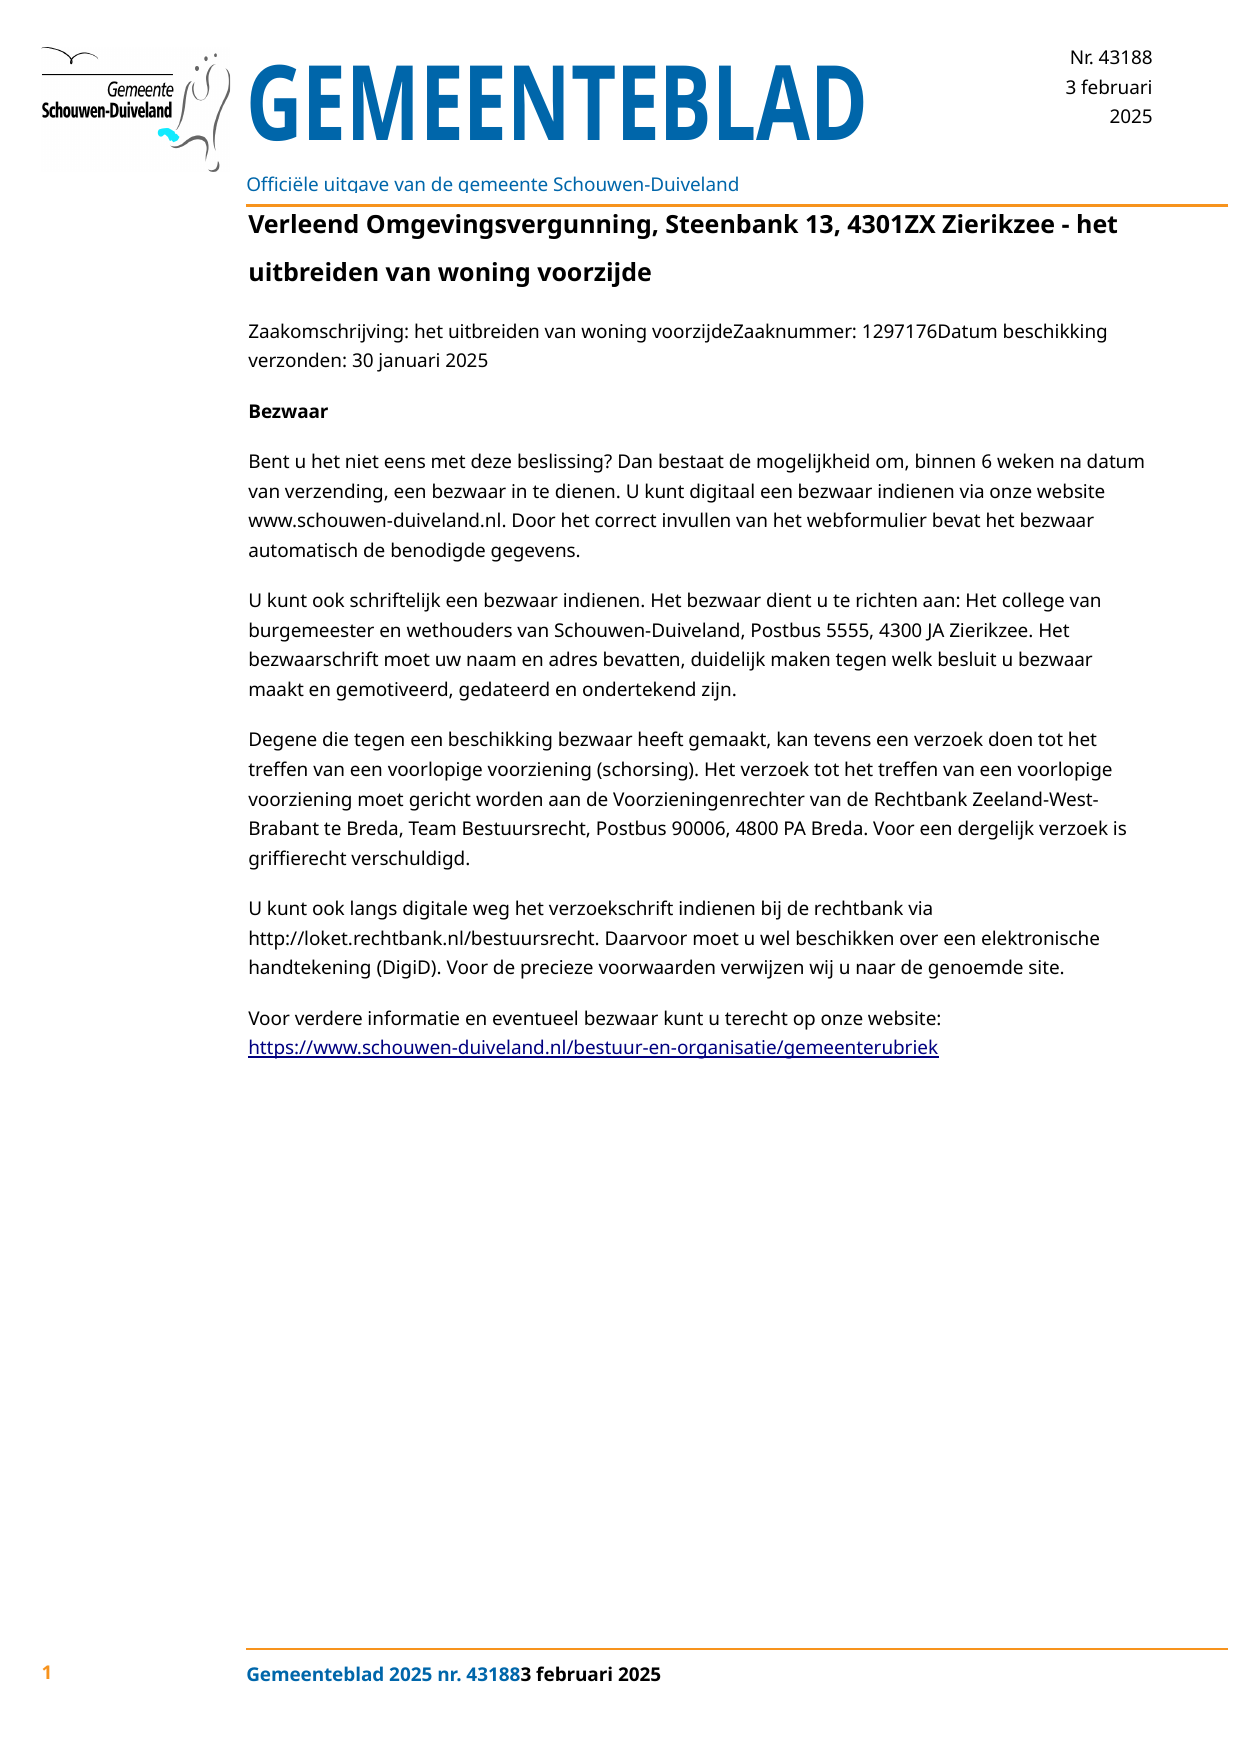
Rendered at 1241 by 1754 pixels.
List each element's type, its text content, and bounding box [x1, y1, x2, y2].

text U kunt ook langs digitale weg het verzoekschrift indienen bij de rechtbank via http://loket.rechtbank.nl/bestuursrecht. Daarvoor moet u wel beschikken over een elektronische handtekening (DigiD). Voor de precieze voorwaarden verwijzen wij u naar de genoemde site. [248, 895, 1152, 980]
text Degene die tegen een beschikking bezwaar heeft gemaakt, kan tevens een verzoek doen tot het treffen van een voorlopige voorziening (schorsing). Het verzoek tot het treffen van een voorlopige voorziening moet gericht worden aan de Voorzieningenrechter van de Rechtbank Zeeland-West-Brabant te Breda, Team Bestuursrecht, Postbus 90006, 4800 PA Breda. Voor een dergelijk verzoek is griffierecht verschuldigd. [248, 727, 1152, 871]
text Zaakomschrijving: het uitbreiden van woning voorzijdeZaaknummer: 1297176Datum beschikking verzonden: 30 januari 2025 [248, 318, 1152, 373]
text Bent u het niet eens met deze beslissing? Dan bestaat de mogelijkheid om, binnen 6 weken na datum van verzending, een bezwaar in te dienen. U kunt digitaal een bezwaar indienen via onze website www.schouwen-duiveland.nl. Door het correct invullen van het webformulier bevat het bezwaar automatisch de benodigde gegevens. [248, 448, 1152, 563]
picture [41, 47, 231, 172]
text Voor verdere informatie en eventueel bezwaar kunt u terecht op onze website: https://www.schouwen-duiveland.nl/bestuur-en-organisatie/gemeenterubriek [248, 1005, 1152, 1060]
text Bezwaar [248, 398, 1152, 424]
text U kunt ook schriftelijk een bezwaar indienen. Het bezwaar dient u te richten aan: Het college van burgemeester en wethouders van Schouwen-Duiveland, Postbus 5555, 4300 JA Zierikzee. Het bezwaarschrift moet uw naam en adres bevatten, duidelijk maken tegen welk besluit u bezwaar maakt en gemotiveerd, gedateerd en ondertekend zijn. [248, 587, 1152, 702]
text Verleend Omgevingsvergunning, Steenbank 13, 4301ZX Zierikzee - het uitbreiden van woning voorzijde [248, 207, 1152, 288]
